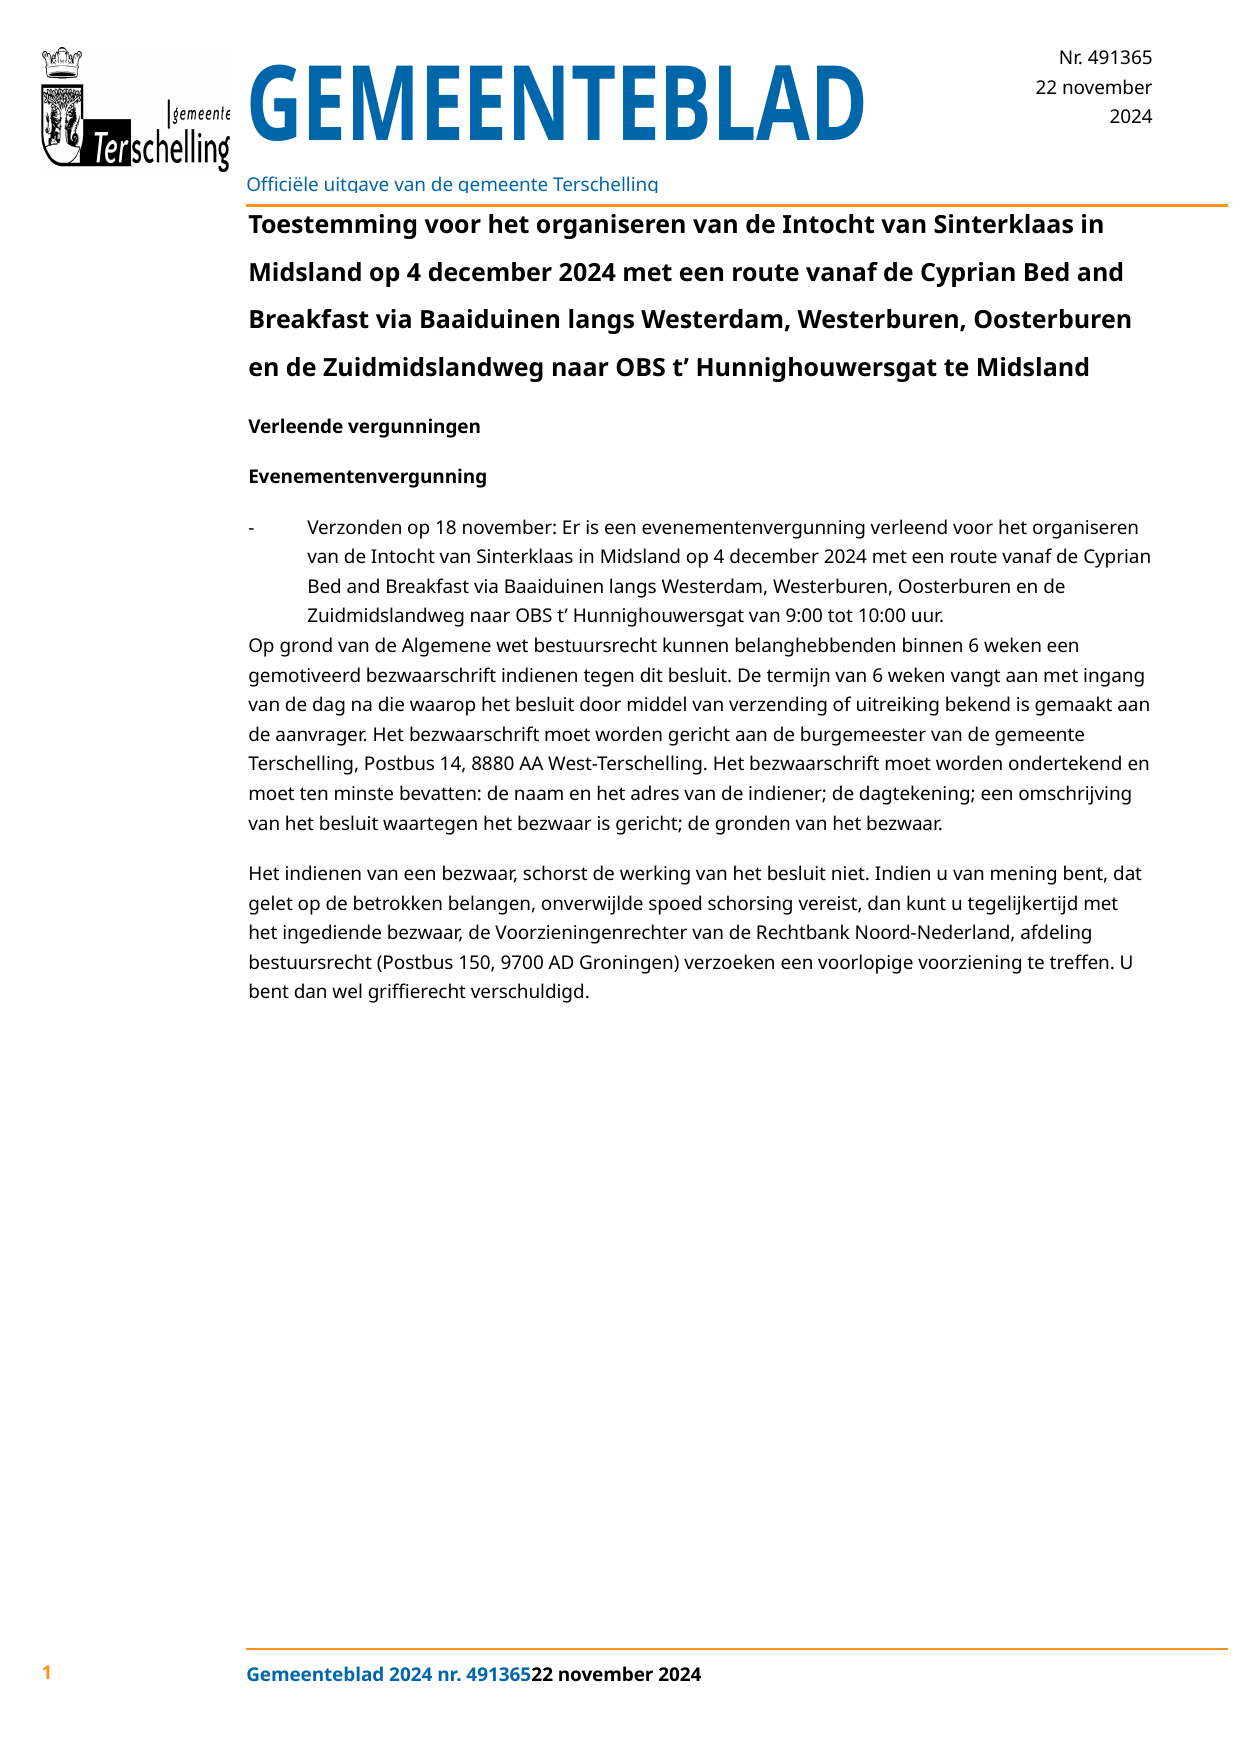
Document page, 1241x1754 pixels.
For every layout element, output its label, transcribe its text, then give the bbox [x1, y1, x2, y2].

text Evenementenvergunning [248, 463, 1152, 489]
picture [41, 47, 231, 172]
list Verzonden op 18 november: Er is een evenementenvergunning verleend voor het organiseren van de Intocht van Sinterklaas in Midsland op 4 december 2024 met een route vanaf de Cyprian Bed and Breakfast via Baaiduinen langs Westerdam, Westerburen, Oosterburen en de Zuidmidslandweg naar OBS t’ Hunnighouwersgat van 9:00 tot 10:00 uur. [248, 514, 1152, 628]
text Het indienen van een bezwaar, schorst de werking van het besluit niet. Indien u van mening bent, dat gelet op de betrokken belangen, onverwijlde spoed schorsing vereist, dan kunt u tegelijkertijd met het ingediende bezwaar, de Voorzieningenrechter van de Rechtbank Noord-Nederland, afdeling bestuursrecht (Postbus 150, 9700 AD Groningen) verzoeken een voorlopige voorziening te treffen. U bent dan wel griffierecht verschuldigd. [248, 860, 1152, 1004]
text Verleende vergunningen [248, 413, 1152, 439]
text Toestemming voor het organiseren van de Intocht van Sinterklaas in Midsland op 4 december 2024 met een route vanaf de Cyprian Bed and Breakfast via Baaiduinen langs Westerdam, Westerburen, Oosterburen en de Zuidmidslandweg naar OBS t’ Hunnighouwersgat te Midsland [248, 207, 1152, 384]
text Op grond van de Algemene wet bestuursrecht kunnen belanghebbenden binnen 6 weken een gemotiveerd bezwaarschrift indienen tegen dit besluit. De termijn van 6 weken vangt aan met ingang van de dag na die waarop het besluit door middel van verzending of uitreiking bekend is gemaakt aan de aanvrager. Het bezwaarschrift moet worden gericht aan de burgemeester van de gemeente Terschelling, Postbus 14, 8880 AA West-Terschelling. Het bezwaarschrift moet worden ondertekend en moet ten minste bevatten: de naam en het adres van de indiener; de dagtekening; een omschrijving van het besluit waartegen het bezwaar is gericht; de gronden van het bezwaar. [248, 632, 1152, 836]
